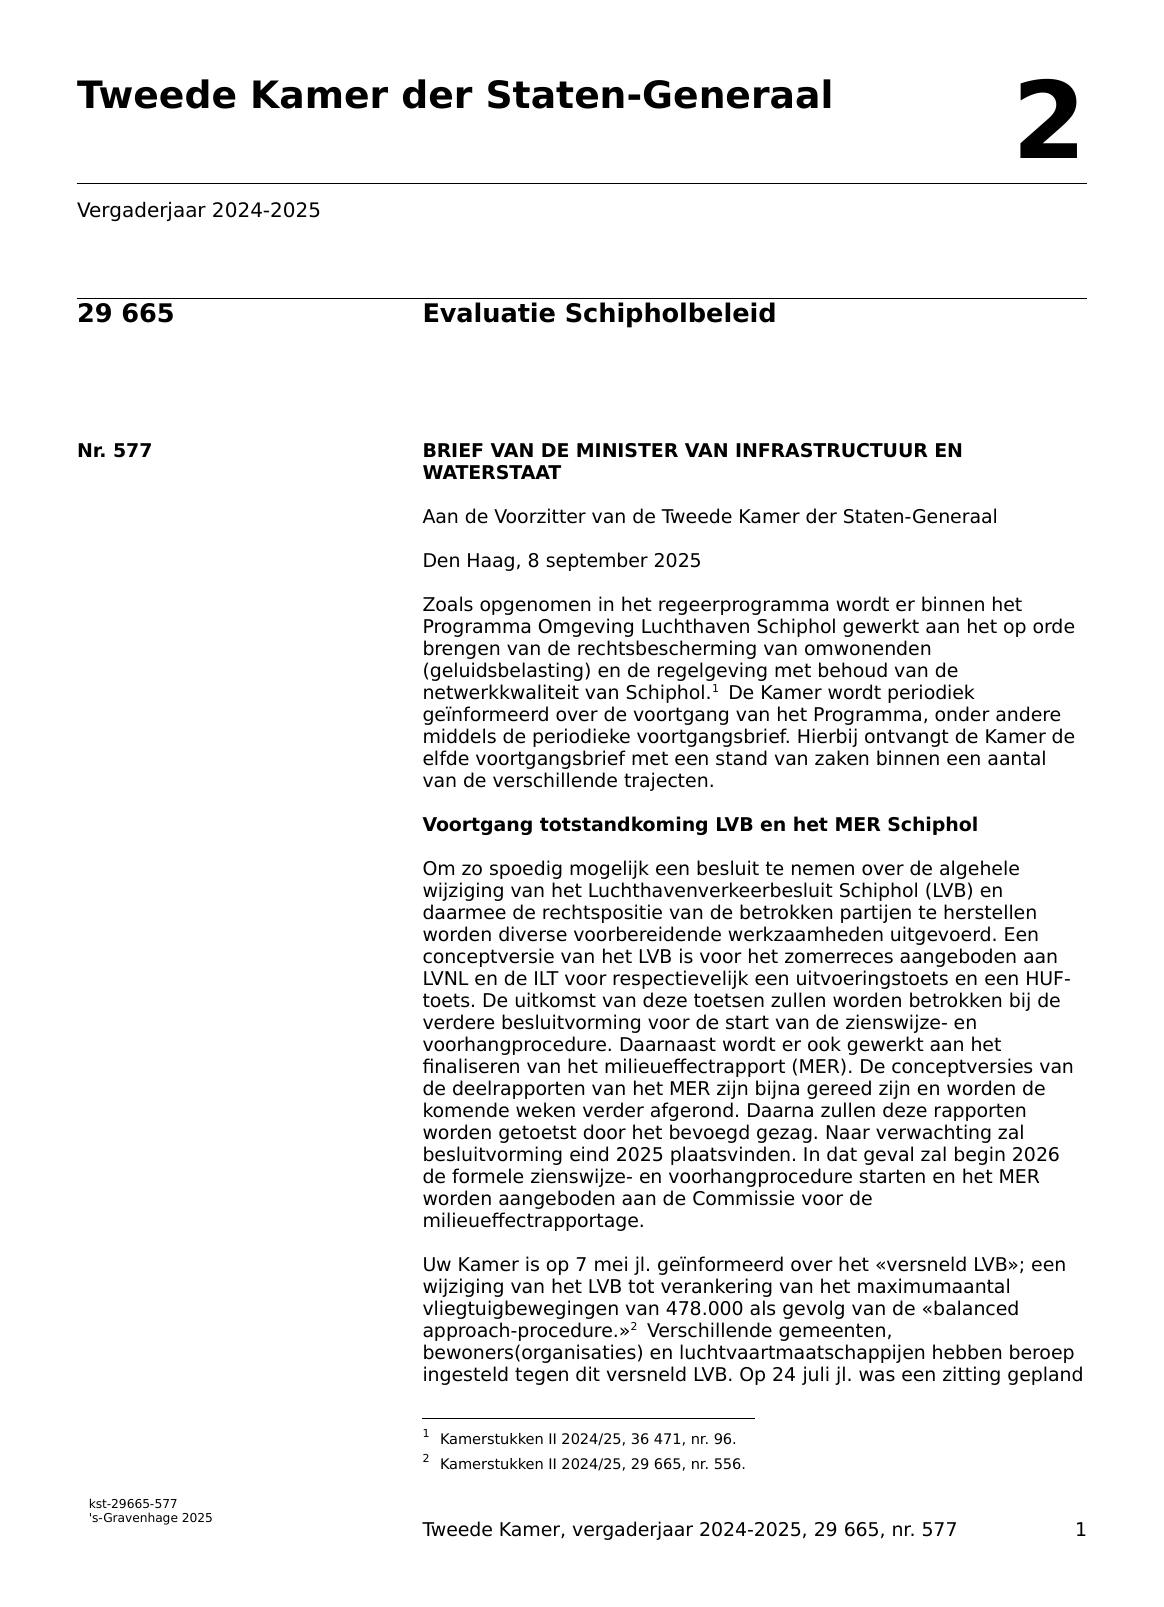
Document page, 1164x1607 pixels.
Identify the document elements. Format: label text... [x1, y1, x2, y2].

text Zoals opgenomen in het regeerprogramma wordt er binnen het Programma Omgeving Luchthaven Schiphol gewerkt aan het op orde brengen van de rechtsbescherming van omwonenden (geluidsbelasting) en de regelgeving met behoud van de netwerkkwaliteit van Schiphol. De Kamer wordt periodiek geïnformeerd over de voortgang van het Programma, onder andere middels de periodieke voortgangsbrief. Hierbij ontvangt de Kamer de elfde voortgangsbrief met een stand van zaken binnen een aantal van de verschillende trajecten. [422, 594, 1087, 792]
text Kamerstukken II 2024/25, 36 471, nr. 96. [422, 1427, 1087, 1449]
table_header Tweede Kamer der Staten-Generaal [77, 59, 886, 183]
text 's-Gravenhage 2025 [88, 1511, 323, 1525]
text Den Haag, 8 september 2025 [422, 550, 1087, 572]
table_header 2 [886, 59, 1087, 183]
text kst-29665-577 [88, 1497, 323, 1511]
text Om zo spoedig mogelijk een besluit te nemen over de algehele wijziging van het Luchthavenverkeerbesluit Schiphol (LVB) en daarmee de rechtspositie van de betrokken partijen te herstellen worden diverse voorbereidende werkzaamheden uitgevoerd. Een conceptversie van het LVB is voor het zomerreces aangeboden aan LVNL en de ILT voor respectievelijk een uitvoeringstoets en een HUF-toets. De uitkomst van deze toetsen zullen worden betrokken bij de verdere besluitvorming voor de start van de zienswijze- en voorhangprocedure. Daarnaast wordt er ook gewerkt aan het finaliseren van het milieueffectrapport (MER). De conceptversies van de deelrapporten van het MER zijn bijna gereed zijn en worden de komende weken verder afgerond. Daarna zullen deze rapporten worden getoetst door het bevoegd gezag. Naar verwachting zal besluitvorming eind 2025 plaatsvinden. In dat geval zal begin 2026 de formele zienswijze- en voorhangprocedure starten en het MER worden aangeboden aan de Commissie voor de milieueffectrapportage. [422, 858, 1087, 1232]
subtitle Voortgang totstandkoming LVB en het MER Schiphol [422, 814, 1087, 836]
table_cell Vergaderjaar 2024-2025 [77, 184, 1087, 298]
subtitle Nr. 577 BRIEF VAN DE MINISTER VAN INFRASTRUCTUUR EN WATERSTAAT [77, 440, 1087, 484]
text Uw Kamer is op 7 mei jl. geïnformeerd over het «versneld LVB»; een wijziging van het LVB tot verankering van het maximumaantal vliegtuigbewegingen van 478.000 als gevolg van de «balanced approach-procedure.» Verschillende gemeenten, bewoners(organisaties) en luchtvaartmaatschappijen hebben beroep ingesteld tegen dit versneld LVB. Op 24 juli jl. was een zitting gepland [422, 1254, 1087, 1386]
subtitle 29 665 Evaluatie Schipholbeleid [77, 299, 1087, 329]
text Aan de Voorzitter van de Tweede Kamer der Staten-Generaal [422, 506, 1087, 528]
text Kamerstukken II 2024/25, 29 665, nr. 556. [422, 1452, 1087, 1474]
